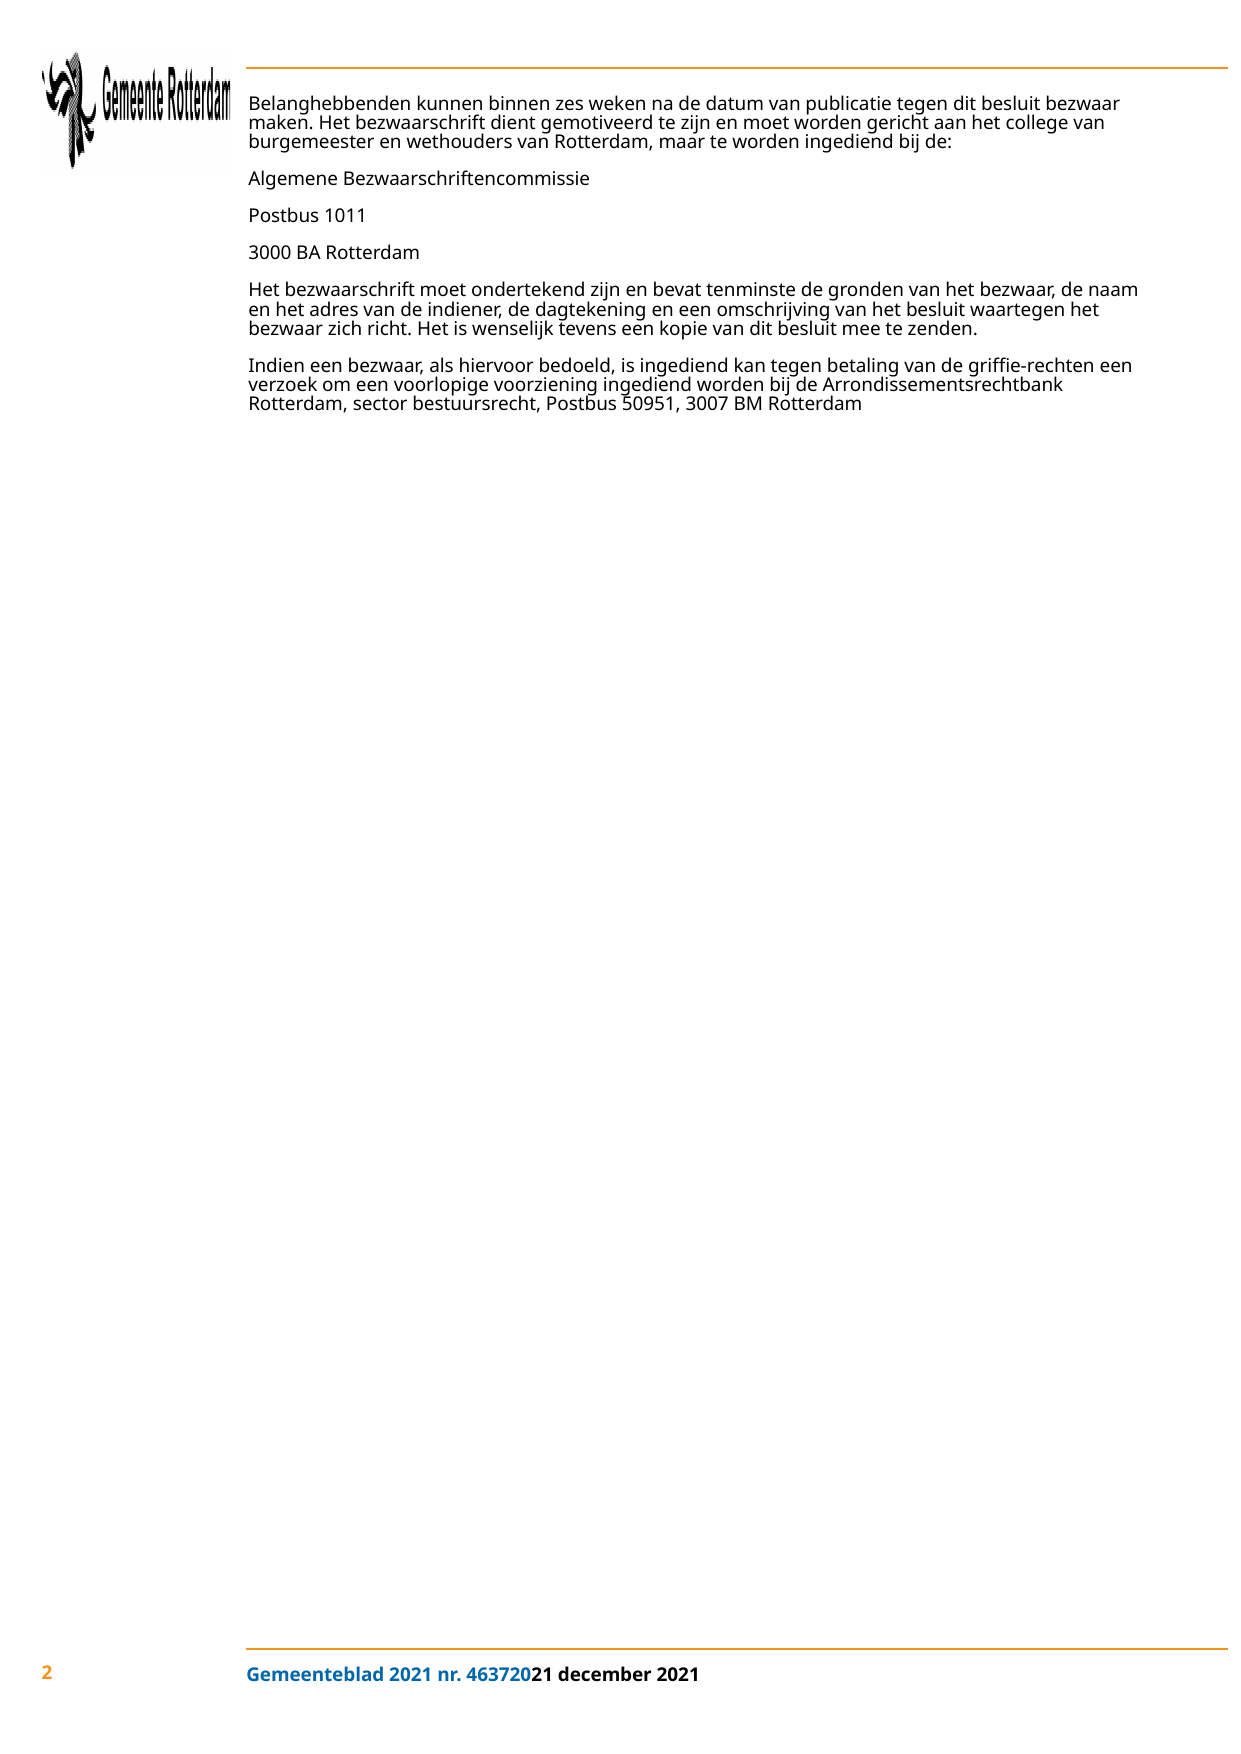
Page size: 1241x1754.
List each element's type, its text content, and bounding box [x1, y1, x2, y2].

picture [41, 47, 231, 172]
text Indien een bezwaar, als hiervoor bedoeld, is ingediend kan tegen betaling van de griffie-rechten een verzoek om een voorlopige voorziening ingediend worden bij de Arrondissementsrechtbank Rotterdam, sector bestuursrecht, Postbus 50951, 3007 BM Rotterdam [248, 357, 1152, 415]
text Belanghebbenden kunnen binnen zes weken na de datum van publicatie tegen dit besluit bezwaar maken. Het bezwaarschrift dient gemotiveerd te zijn en moet worden gericht aan het college van burgemeester en wethouders van Rotterdam, maar te worden ingediend bij de: [248, 95, 1152, 153]
text Postbus 1011 [248, 207, 1152, 227]
text Algemene Bezwaarschriftencommissie [248, 170, 1152, 190]
text Het bezwaarschrift moet ondertekend zijn en bevat tenminste de gronden van het bezwaar, de naam en het adres van de indiener, de dagtekening en een omschrijving van het besluit waartegen het bezwaar zich richt. Het is wenselijk tevens een kopie van dit besluit mee te zenden. [248, 281, 1152, 339]
text 3000 BA Rotterdam [248, 244, 1152, 264]
